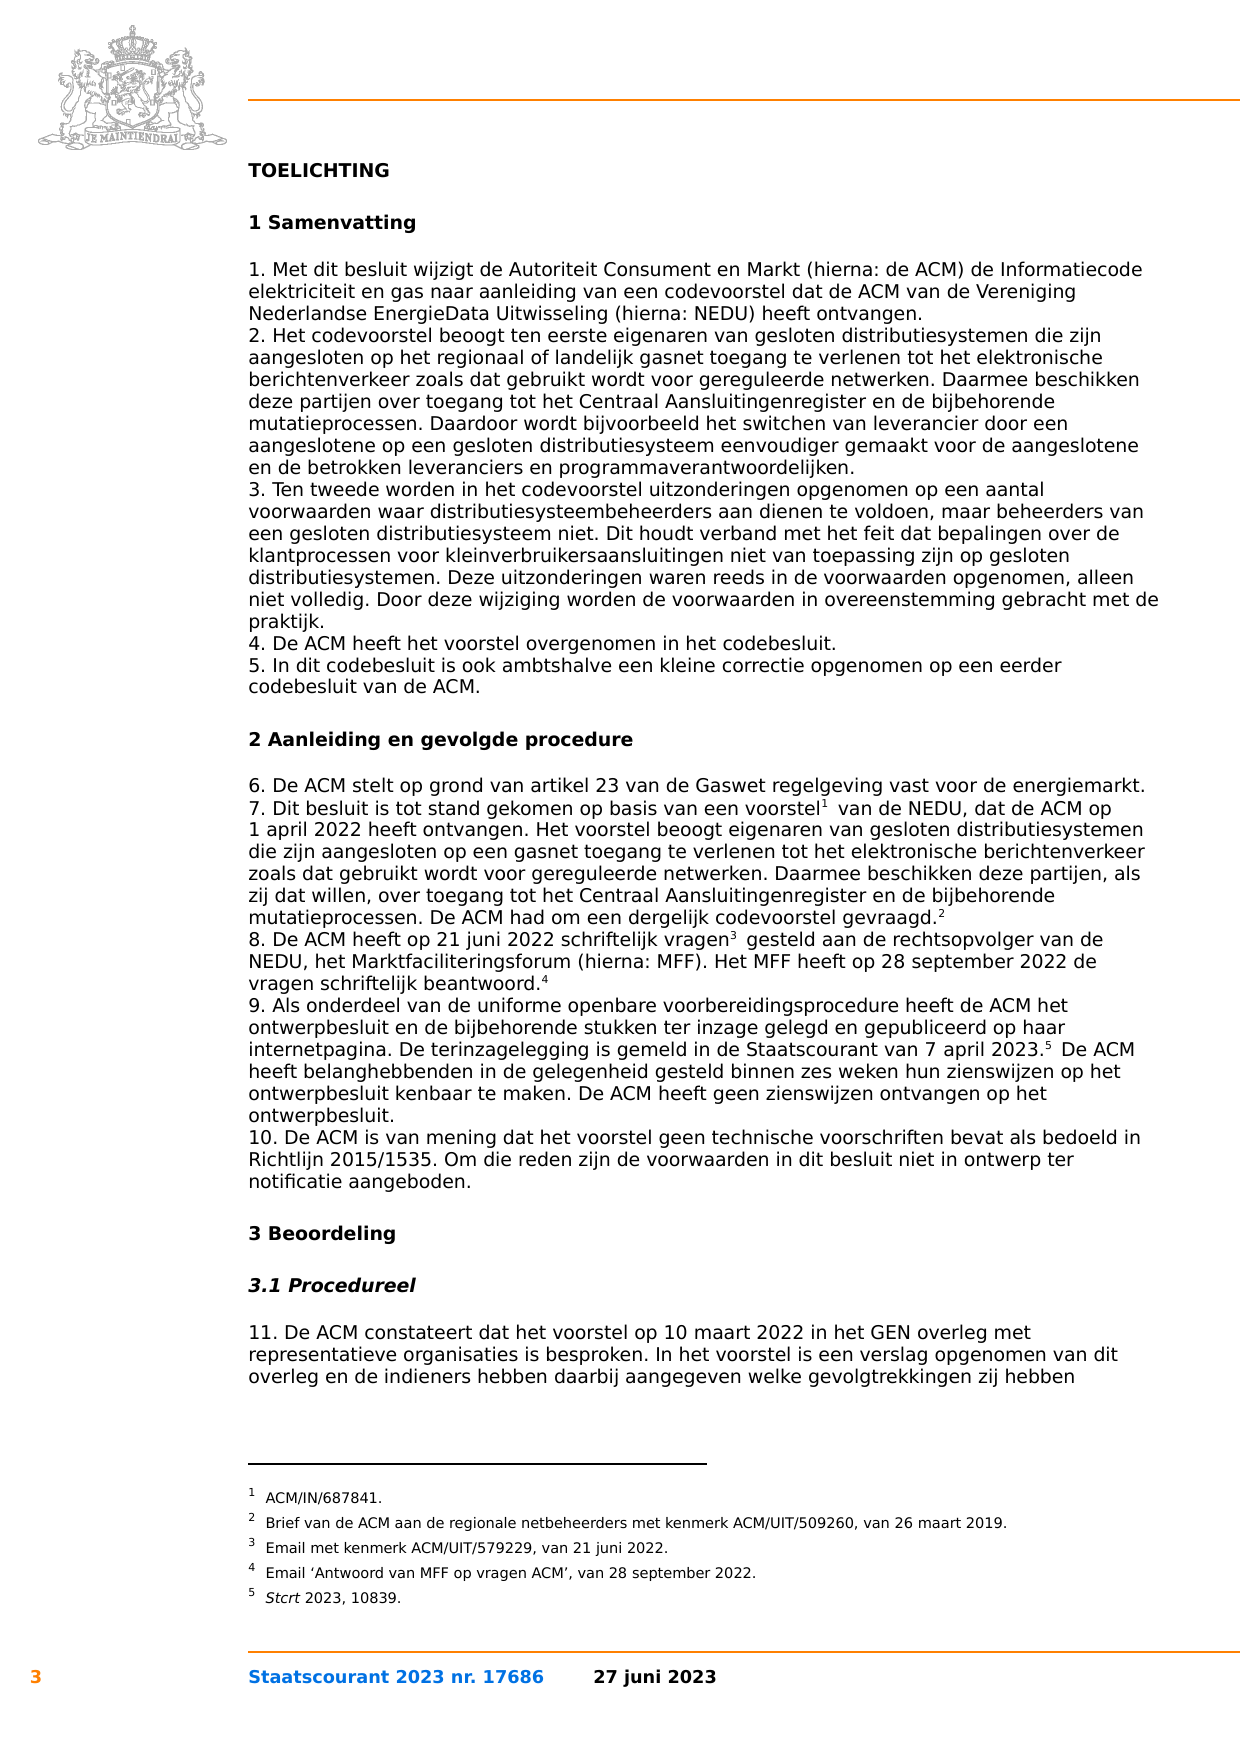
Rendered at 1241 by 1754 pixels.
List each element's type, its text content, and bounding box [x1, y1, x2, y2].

text Email ‘Antwoord van MFF op vragen ACM’, van 28 september 2022. [248, 1561, 1163, 1583]
subtitle 3 Beoordeling [248, 1223, 1163, 1245]
text Brief van de ACM aan de regionale netbeheerders met kenmerk ACM/UIT/509260, van 26 maart 2019. [248, 1511, 1163, 1533]
subtitle 2 Aanleiding en gevolgde procedure [248, 728, 1163, 750]
subtitle TOELICHTING [248, 160, 1163, 182]
text 8. De ACM heeft op 21 juni 2022 schriftelijk vragen gesteld aan de rechtsopvolger van de NEDU, het Marktfaciliteringsforum (hierna: MFF). Het MFF heeft op 28 september 2022 de vragen schriftelijk beantwoord. [248, 929, 1163, 995]
text Stcrt 2023, 10839. [248, 1586, 1163, 1608]
text 10. De ACM is van mening dat het voorstel geen technische voorschriften bevat als bedoeld in Richtlijn 2015/1535. Om die reden zijn de voorwaarden in dit besluit niet in ontwerp ter notificatie aangeboden. [248, 1127, 1163, 1193]
text 11. De ACM constateert dat het voorstel op 10 maart 2022 in het GEN overleg met representatieve organisaties is besproken. In het voorstel is een verslag opgenomen van dit overleg en de indieners hebben daarbij aangegeven welke gevolgtrekkingen zij hebben [248, 1322, 1163, 1388]
text 9. Als onderdeel van de uniforme openbare voorbereidingsprocedure heeft de ACM het ontwerpbesluit en de bijbehorende stukken ter inzage gelegd en gepubliceerd op haar internetpagina. De terinzagelegging is gemeld in de Staatscourant van 7 april 2023. De ACM heeft belanghebbenden in de gelegenheid gesteld binnen zes weken hun zienswijzen op het ontwerpbesluit kenbaar te maken. De ACM heeft geen zienswijzen ontvangen op het ontwerpbesluit. [248, 995, 1163, 1127]
text 3. Ten tweede worden in het codevoorstel uitzonderingen opgenomen op een aantal voorwaarden waar distributiesysteembeheerders aan dienen te voldoen, maar beheerders van een gesloten distributiesysteem niet. Dit houdt verband met het feit dat bepalingen over de klantprocessen voor kleinverbruikersaansluitingen niet van toepassing zijn op gesloten distributiesystemen. Deze uitzonderingen waren reeds in de voorwaarden opgenomen, alleen niet volledig. Door deze wijziging worden de voorwaarden in overeenstemming gebracht met de praktijk. [248, 479, 1163, 632]
text 5. In dit codebesluit is ook ambtshalve een kleine correctie opgenomen op een eerder codebesluit van de ACM. [248, 654, 1163, 698]
text 1. Met dit besluit wijzigt de Autoriteit Consument en Markt (hierna: de ACM) de Informatiecode elektriciteit en gas naar aanleiding van een codevoorstel dat de ACM van de Vereniging Nederlandse EnergieData Uitwisseling (hierna: NEDU) heeft ontvangen. [248, 259, 1163, 325]
text Email met kenmerk ACM/UIT/579229, van 21 juni 2022. [248, 1536, 1163, 1558]
text 7. Dit besluit is tot stand gekomen op basis van een voorstel van de NEDU, dat de ACM op 1 april 2022 heeft ontvangen. Het voorstel beoogt eigenaren van gesloten distributiesystemen die zijn aangesloten op een gasnet toegang te verlenen tot het elektronische berichtenverkeer zoals dat gebruikt wordt voor gereguleerde netwerken. Daarmee beschikken deze partijen, als zij dat willen, over toegang tot het Centraal Aansluitingenregister en de bijbehorende mutatieprocessen. De ACM had om een dergelijk codevoorstel gevraagd. [248, 797, 1163, 929]
picture [38, 25, 227, 150]
text ACM/IN/687841. [248, 1486, 1163, 1508]
subtitle 3.1 Procedureel [248, 1275, 1163, 1297]
text 2. Het codevoorstel beoogt ten eerste eigenaren van gesloten distributiesystemen die zijn aangesloten op het regionaal of landelijk gasnet toegang te verlenen tot het elektronische berichtenverkeer zoals dat gebruikt wordt voor gereguleerde netwerken. Daarmee beschikken deze partijen over toegang tot het Centraal Aansluitingenregister en de bijbehorende mutatieprocessen. Daardoor wordt bijvoorbeeld het switchen van leverancier door een aangeslotene op een gesloten distributiesysteem eenvoudiger gemaakt voor de aangeslotene en de betrokken leveranciers en programmaverantwoordelijken. [248, 325, 1163, 479]
text 4. De ACM heeft het voorstel overgenomen in het codebesluit. [248, 632, 1163, 654]
subtitle 1 Samenvatting [248, 212, 1163, 234]
text 6. De ACM stelt op grond van artikel 23 van de Gaswet regelgeving vast voor de energiemarkt. [248, 775, 1163, 797]
